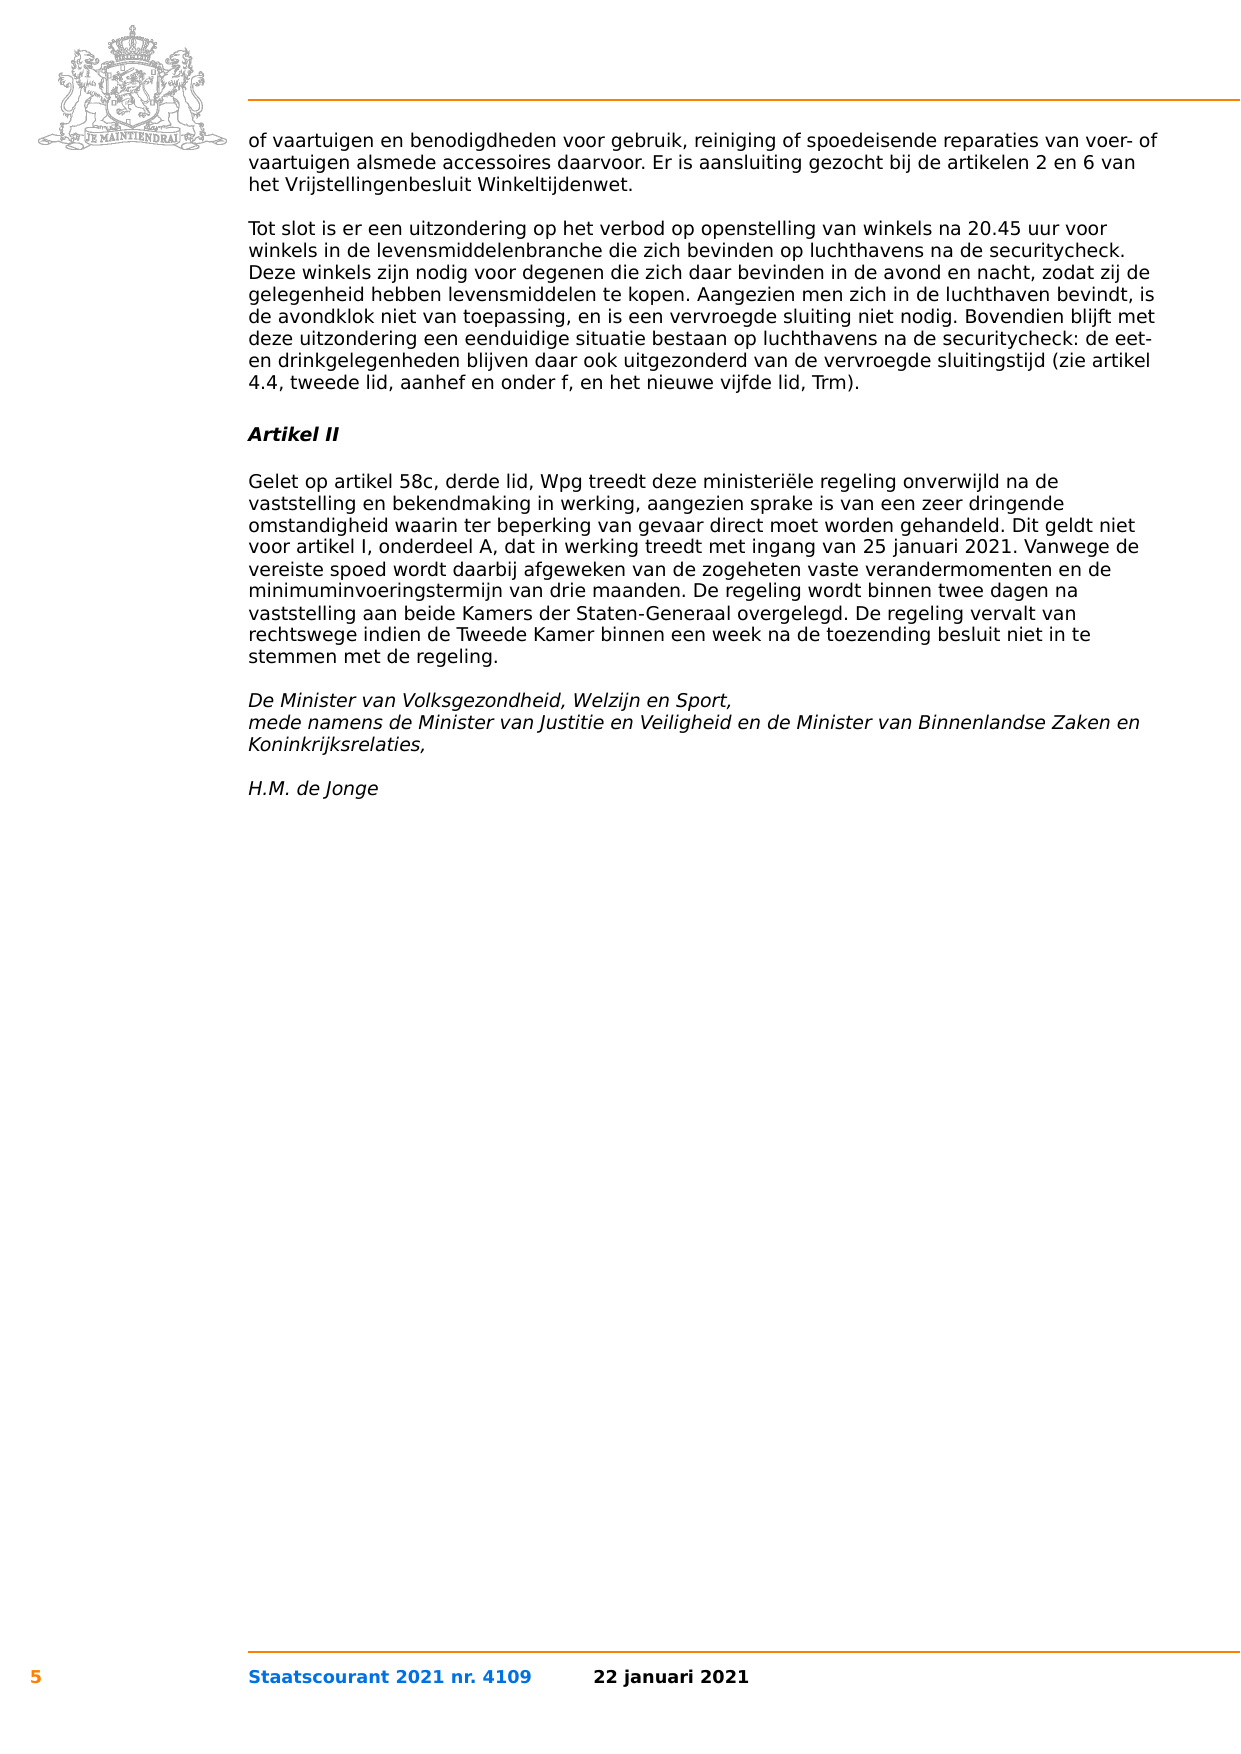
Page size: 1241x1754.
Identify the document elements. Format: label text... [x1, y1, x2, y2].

text De Minister van Volksgezondheid, Welzijn en Sport, mede namens de Minister van Justitie en Veiligheid en de Minister van Binnenlandse Zaken en Koninkrijksrelaties, H.M. de Jonge [248, 690, 1163, 800]
picture [38, 25, 227, 150]
text of vaartuigen en benodigdheden voor gebruik, reiniging of spoedeisende reparaties van voer- of vaartuigen alsmede accessoires daarvoor. Er is aansluiting gezocht bij de artikelen 2 en 6 van het Vrijstellingenbesluit Winkeltijdenwet. [248, 130, 1163, 196]
text Gelet op artikel 58c, derde lid, Wpg treedt deze ministeriële regeling onverwijld na de vaststelling en bekendmaking in werking, aangezien sprake is van een zeer dringende omstandigheid waarin ter beperking van gevaar direct moet worden gehandeld. Dit geldt niet voor artikel I, onderdeel A, dat in werking treedt met ingang van 25 januari 2021. Vanwege de vereiste spoed wordt daarbij afgeweken van de zogeheten vaste verandermomenten en de minimuminvoeringstermijn van drie maanden. De regeling wordt binnen twee dagen na vaststelling aan beide Kamers der Staten-Generaal overgelegd. De regeling vervalt van rechtswege indien de Tweede Kamer binnen een week na de toezending besluit niet in te stemmen met de regeling. [248, 471, 1163, 668]
subtitle Artikel II [248, 423, 1163, 446]
text Tot slot is er een uitzondering op het verbod op openstelling van winkels na 20.45 uur voor winkels in de levensmiddelenbranche die zich bevinden op luchthavens na de securitycheck. Deze winkels zijn nodig voor degenen die zich daar bevinden in de avond en nacht, zodat zij de gelegenheid hebben levensmiddelen te kopen. Aangezien men zich in de luchthaven bevindt, is de avondklok niet van toepassing, en is een vervroegde sluiting niet nodig. Bovendien blijft met deze uitzondering een eenduidige situatie bestaan op luchthavens na de securitycheck: de eet- en drinkgelegenheden blijven daar ook uitgezonderd van de vervroegde sluitingstijd (zie artikel 4.4, tweede lid, aanhef en onder f, en het nieuwe vijfde lid, Trm). [248, 218, 1163, 393]
